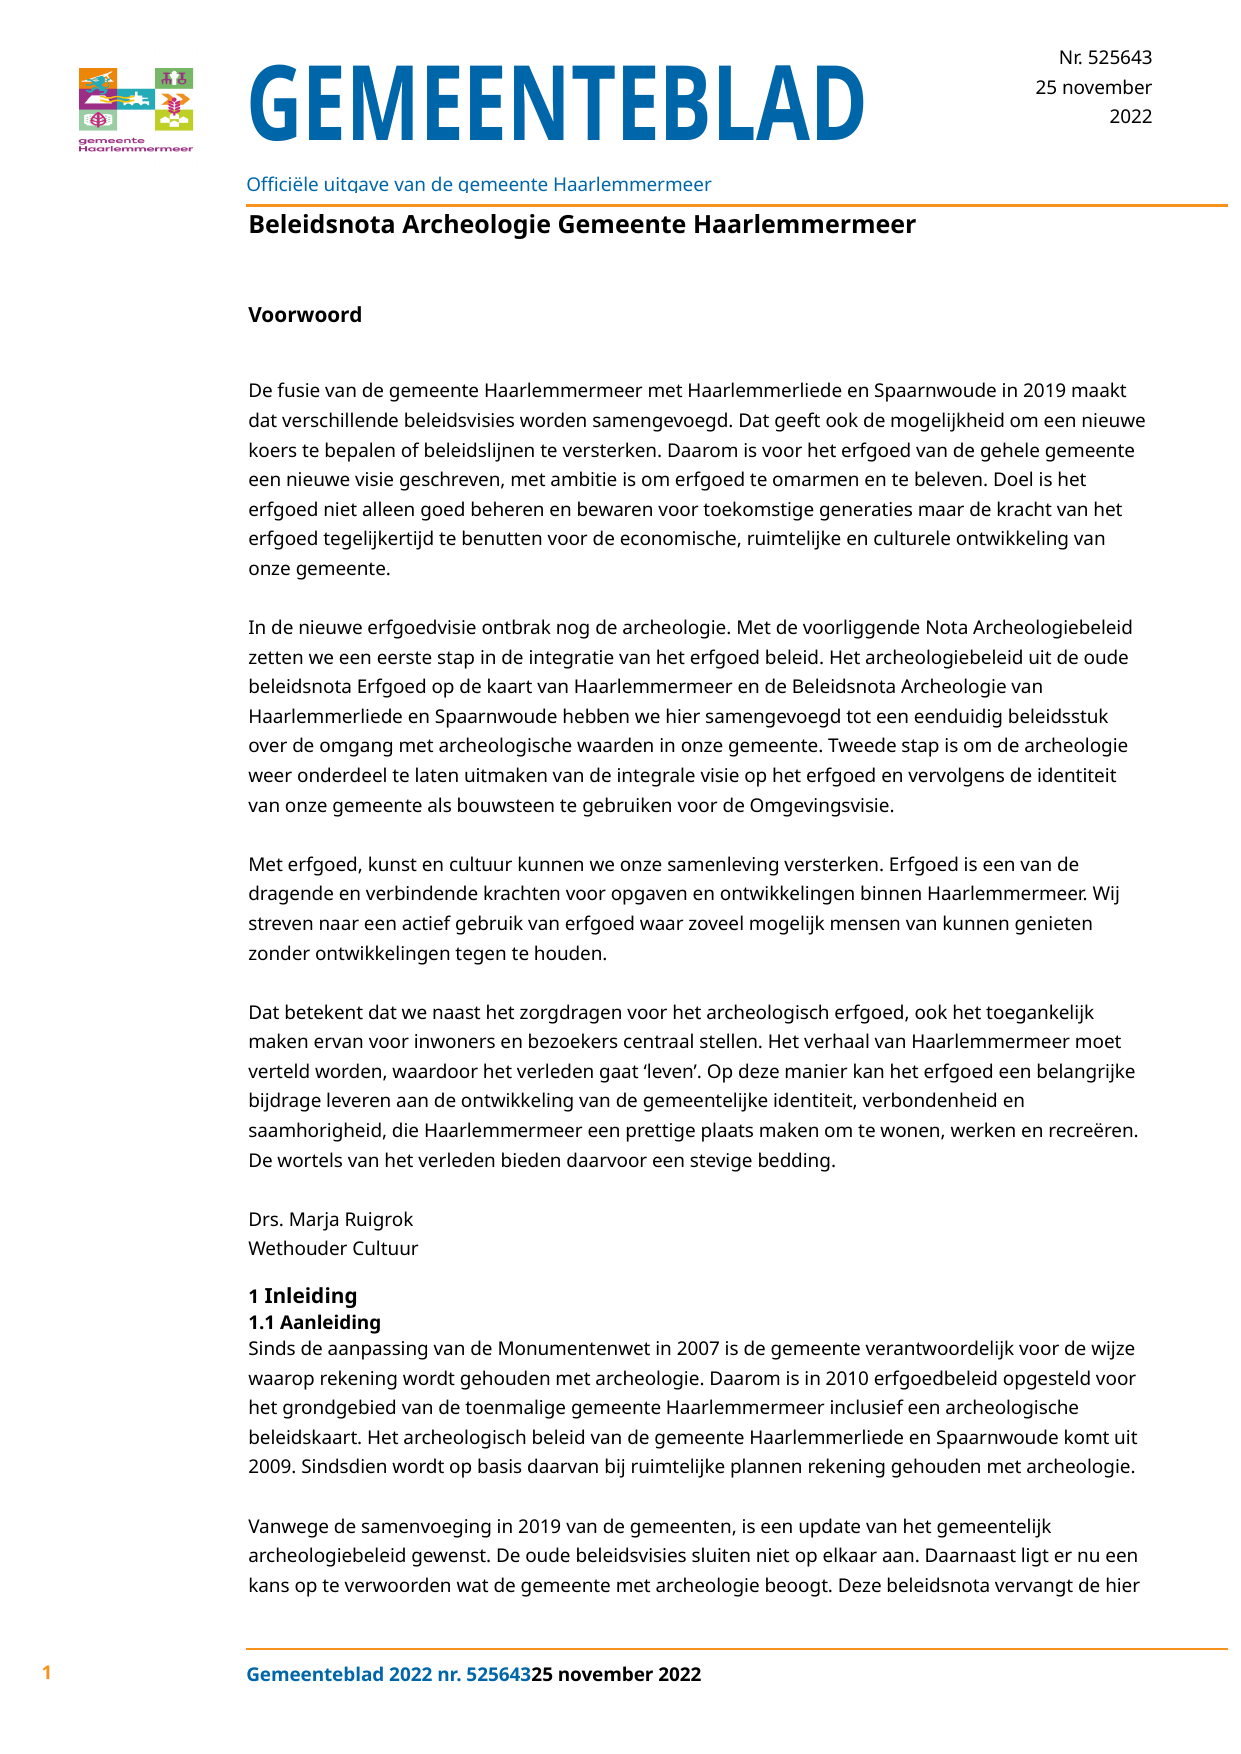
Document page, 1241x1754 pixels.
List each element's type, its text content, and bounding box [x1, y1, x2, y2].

text Drs. Marja Ruigrok [248, 1206, 1152, 1232]
text Wethouder Cultuur [248, 1236, 1152, 1261]
text Voorwoord [248, 300, 1152, 328]
picture [41, 47, 231, 172]
text Met erfgoed, kunst en cultuur kunnen we onze samenleving versterken. Erfgoed is een van de dragende en verbindende krachten voor opgaven en ontwikkelingen binnen Haarlemmermeer. Wij streven naar een actief gebruik van erfgoed waar zoveel mogelijk mensen van kunnen genieten zonder ontwikkelingen tegen te houden. [248, 851, 1152, 965]
text Vanwege de samenvoeging in 2019 van de gemeenten, is een update van het gemeentelijk archeologiebeleid gewenst. De oude beleidsvisies sluiten niet op elkaar aan. Daarnaast ligt er nu een kans op te verwoorden wat de gemeente met archeologie beoogt. Deze beleidsnota vervangt de hier [248, 1513, 1152, 1598]
text 1.1 Aanleiding [248, 1309, 1152, 1335]
text Dat betekent dat we naast het zorgdragen voor het archeologisch erfgoed, ook het toegankelijk maken ervan voor inwoners en bezoekers centraal stellen. Het verhaal van Haarlemmermeer moet verteld worden, waardoor het verleden gaat ‘leven’. Op deze manier kan het erfgoed een belangrijke bijdrage leveren aan de ontwikkeling van de gemeentelijke identiteit, verbondenheid en saamhorigheid, die Haarlemmermeer een prettige plaats maken om te wonen, werken en recreëren. De wortels van het verleden bieden daarvoor een stevige bedding. [248, 999, 1152, 1172]
text Sinds de aanpassing van de Monumentenwet in 2007 is de gemeente verantwoordelijk voor de wijze waarop rekening wordt gehouden met archeologie. Daarom is in 2010 erfgoedbeleid opgesteld voor het grondgebied van de toenmalige gemeente Haarlemmermeer inclusief een archeologische beleidskaart. Het archeologisch beleid van de gemeente Haarlemmerliede en Spaarnwoude komt uit 2009. Sindsdien wordt op basis daarvan bij ruimtelijke plannen rekening gehouden met archeologie. [248, 1335, 1152, 1479]
text Beleidsnota Archeologie Gemeente Haarlemmermeer [248, 207, 1152, 241]
text 1 Inleiding [248, 1281, 1152, 1309]
text In de nieuwe erfgoedvisie ontbrak nog de archeologie. Met de voorliggende Nota Archeologiebeleid zetten we een eerste stap in de integratie van het erfgoed beleid. Het archeologiebeleid uit de oude beleidsnota Erfgoed op de kaart van Haarlemmermeer en de Beleidsnota Archeologie van Haarlemmerliede en Spaarnwoude hebben we hier samengevoegd tot een eenduidig beleidsstuk over de omgang met archeologische waarden in onze gemeente. Tweede stap is om de archeologie weer onderdeel te laten uitmaken van de integrale visie op het erfgoed en vervolgens de identiteit van onze gemeente als bouwsteen te gebruiken voor de Omgevingsvisie. [248, 614, 1152, 817]
text De fusie van de gemeente Haarlemmermeer met Haarlemmerliede en Spaarnwoude in 2019 maakt dat verschillende beleidsvisies worden samengevoegd. Dat geeft ook de mogelijkheid om een nieuwe koers te bepalen of beleidslijnen te versterken. Daarom is voor het erfgoed van de gehele gemeente een nieuwe visie geschreven, met ambitie is om erfgoed te omarmen en te beleven. Doel is het erfgoed niet alleen goed beheren en bewaren voor toekomstige generaties maar de kracht van het erfgoed tegelijkertijd te benutten voor de economische, ruimtelijke en culturele ontwikkeling van onze gemeente. [248, 378, 1152, 581]
